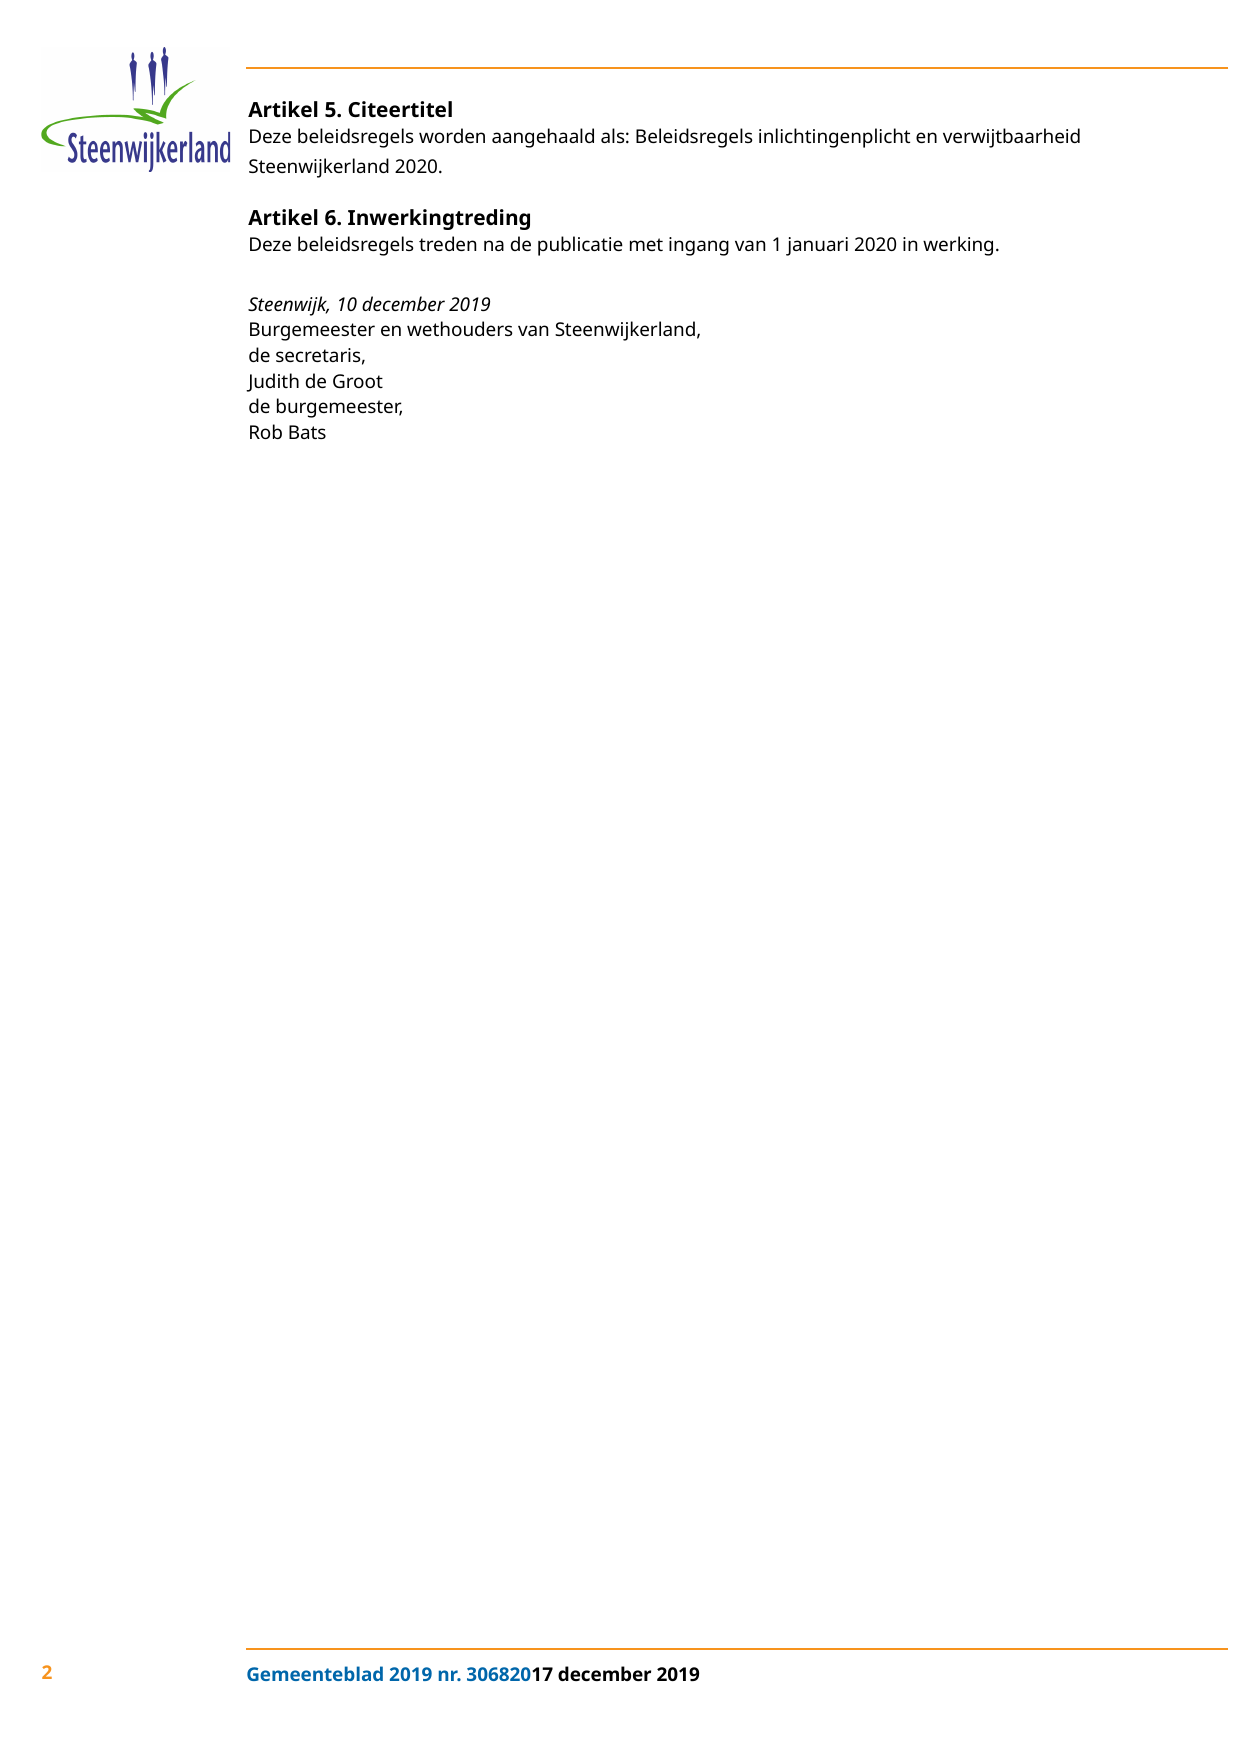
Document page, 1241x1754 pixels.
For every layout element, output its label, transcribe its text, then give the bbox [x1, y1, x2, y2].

text Deze beleidsregels worden aangehaald als: Beleidsregels inlichtingenplicht en verwijtbaarheid Steenwijkerland 2020. [248, 123, 1152, 178]
text Burgemeester en wethouders van Steenwijkerland, [248, 317, 1152, 342]
text Judith de Groot [248, 368, 1152, 394]
text Steenwijk, 10 december 2019 [248, 291, 1152, 317]
text Artikel 6. Inwerkingtreding [248, 203, 1152, 232]
text Deze beleidsregels treden na de publicatie met ingang van 1 januari 2020 in werking. [248, 232, 1152, 257]
text de burgemeester, [248, 394, 1152, 419]
text Artikel 5. Citeertitel [248, 95, 1152, 123]
text Rob Bats [248, 419, 1152, 445]
text de secretaris, [248, 342, 1152, 368]
picture [41, 47, 231, 172]
